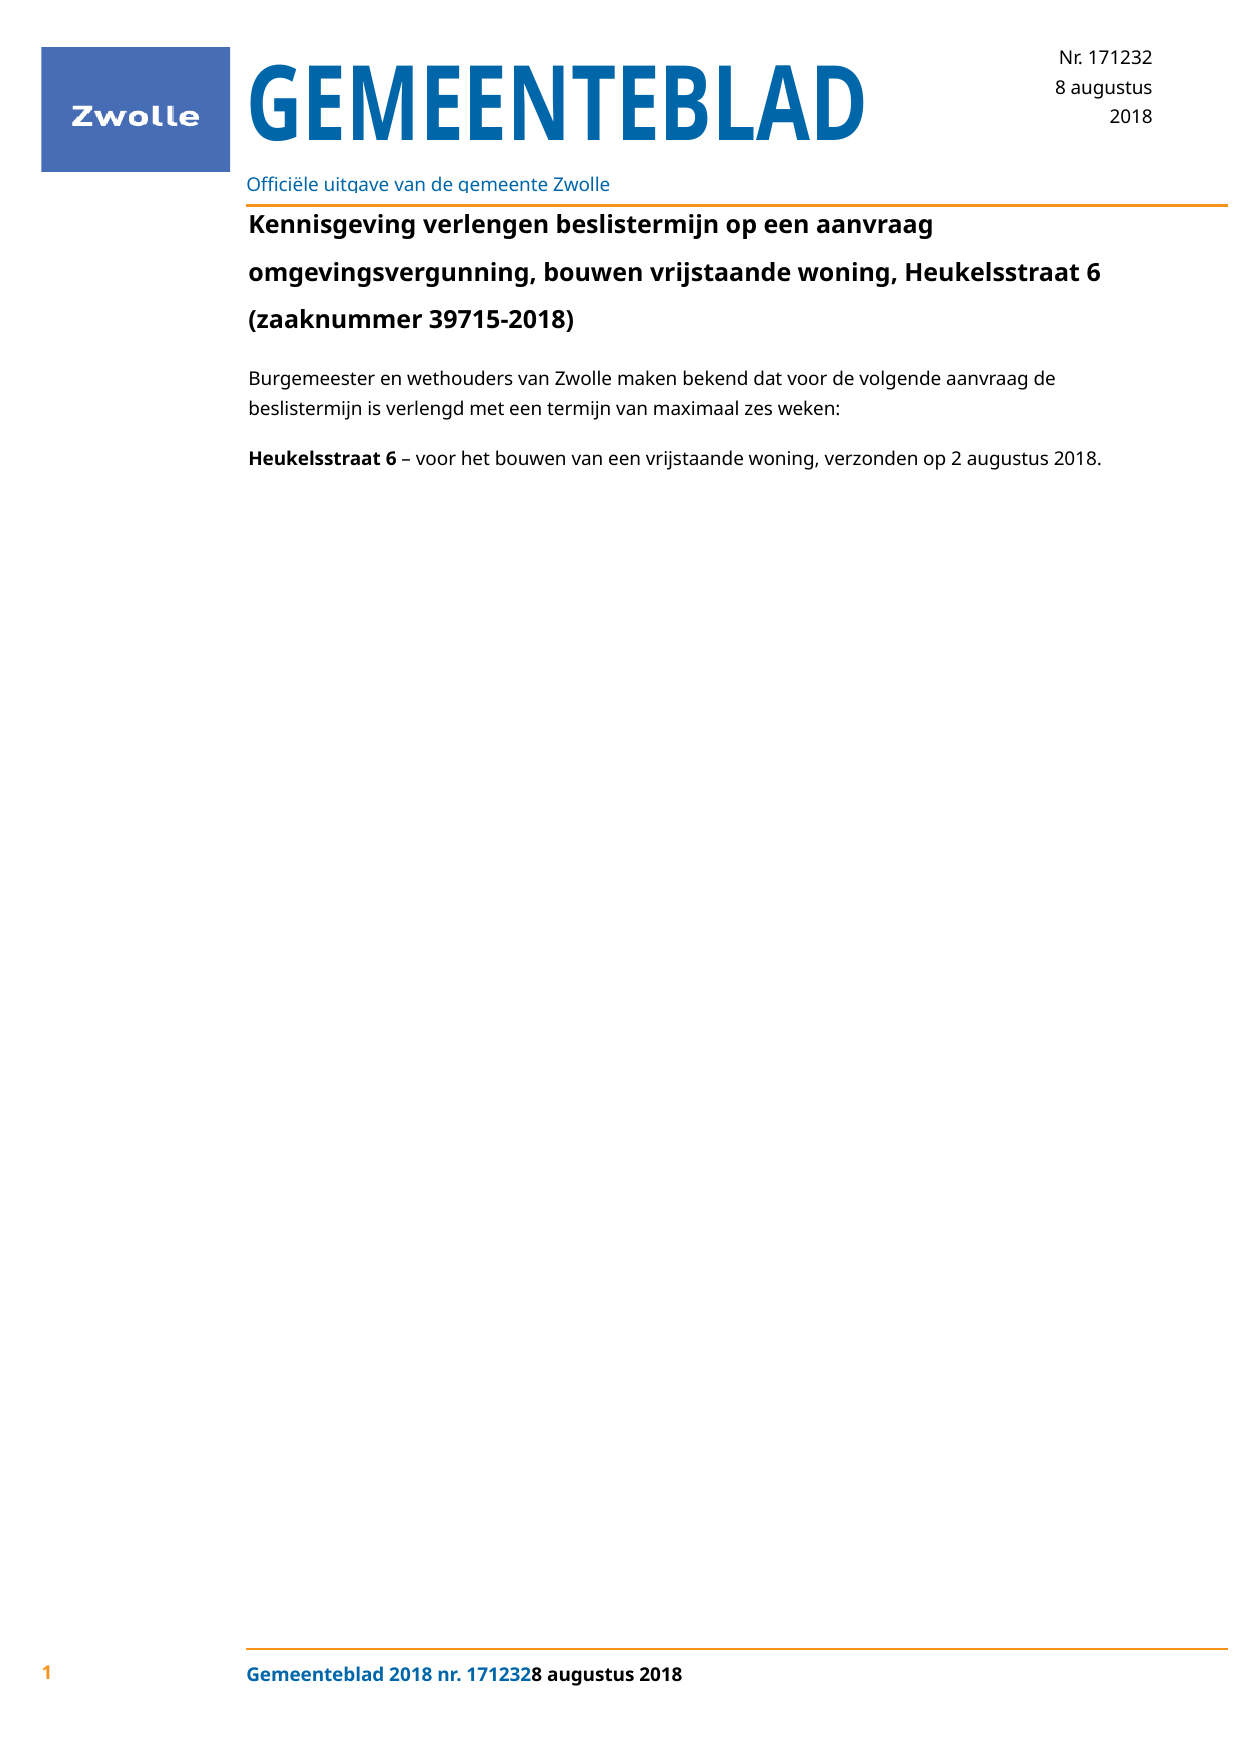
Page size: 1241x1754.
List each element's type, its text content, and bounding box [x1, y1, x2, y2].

text Kennisgeving verlengen beslistermijn op een aanvraag omgevingsvergunning, bouwen vrijstaande woning, Heukelsstraat 6 (zaaknummer 39715-2018) [248, 207, 1152, 336]
picture [41, 47, 231, 172]
text Burgemeester en wethouders van Zwolle maken bekend dat voor de volgende aanvraag de beslistermijn is verlengd met een termijn van maximaal zes weken: [248, 366, 1152, 421]
text Heukelsstraat 6 – voor het bouwen van een vrijstaande woning, verzonden op 2 augustus 2018. [248, 446, 1152, 471]
